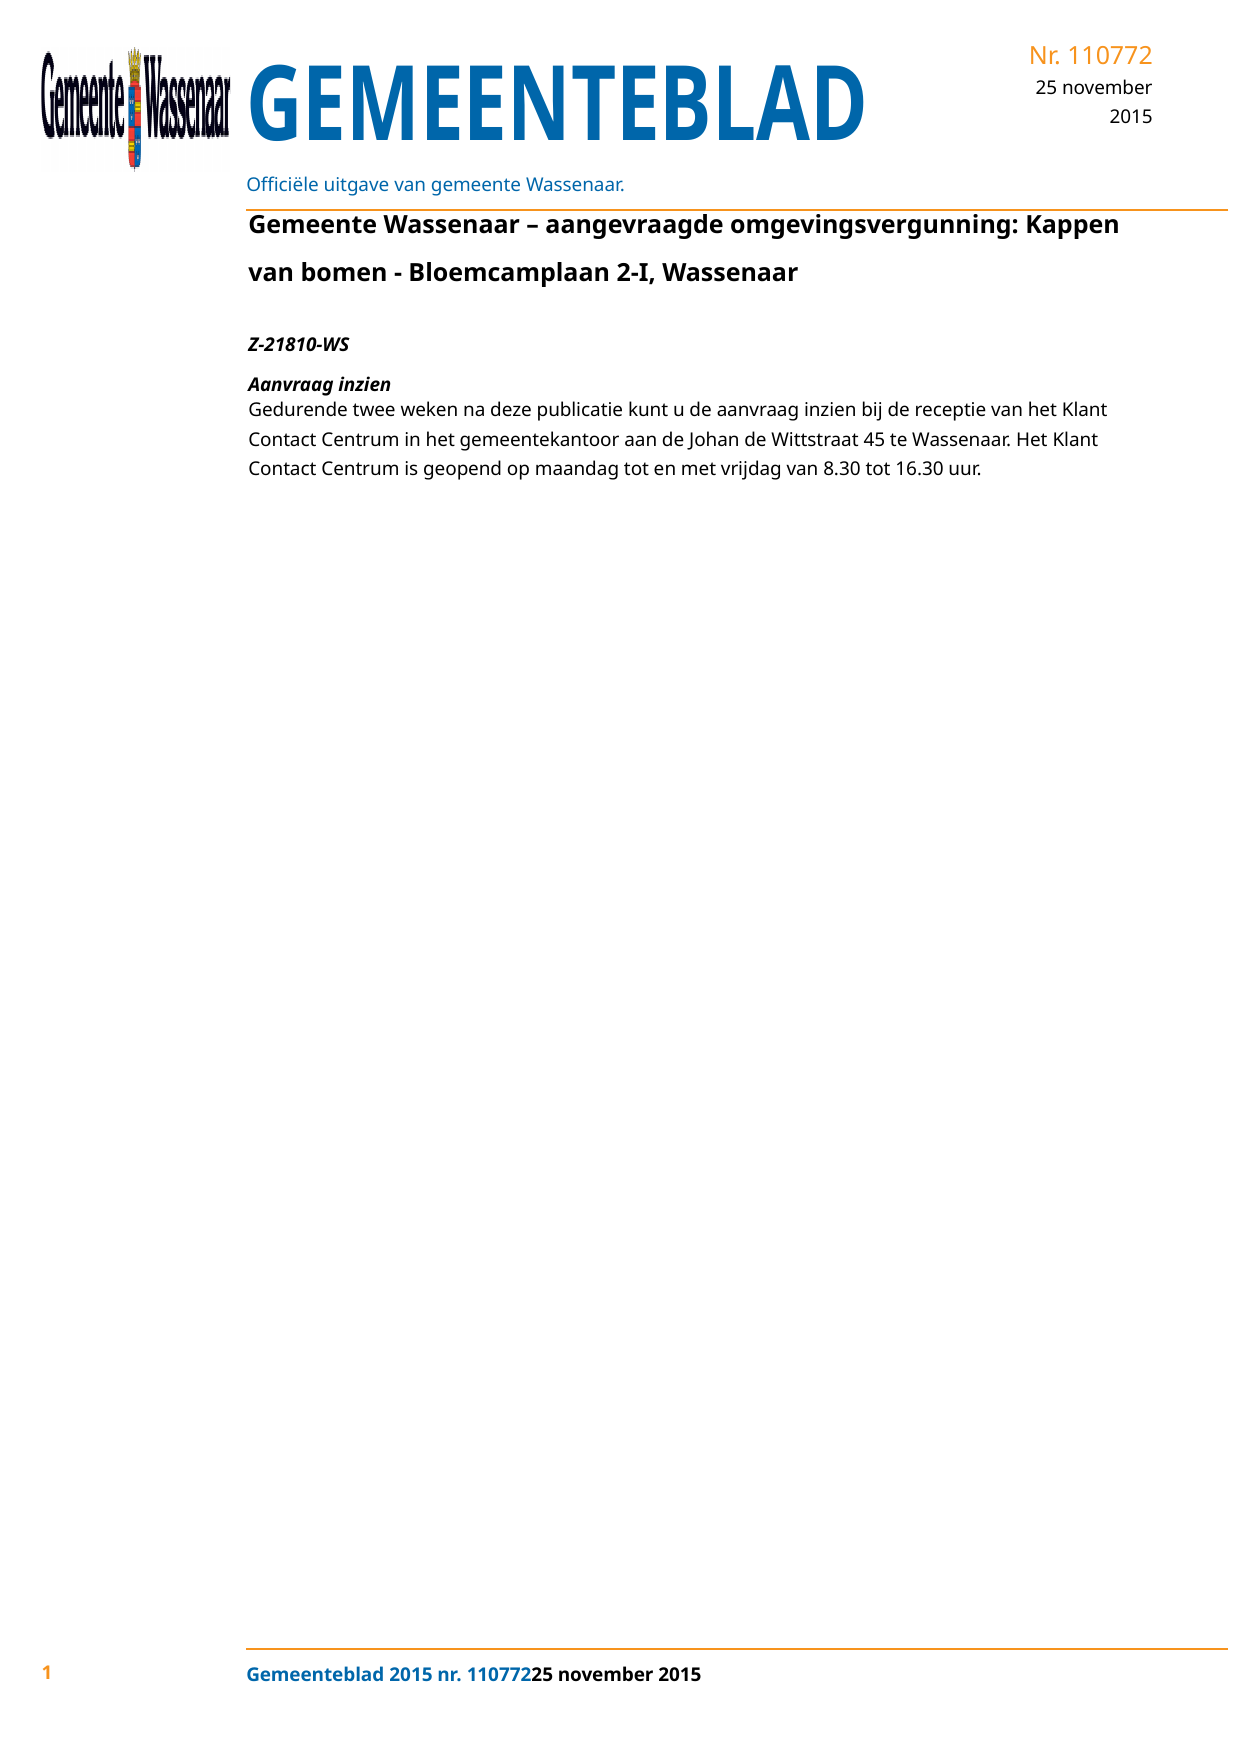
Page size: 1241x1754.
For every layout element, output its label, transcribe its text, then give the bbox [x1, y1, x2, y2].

picture [41, 47, 231, 172]
text Z-21810-WS [248, 331, 1152, 357]
text Gemeente Wassenaar – aangevraagde omgevingsvergunning: Kappen van bomen - Bloemcamplaan 2-I, Wassenaar [248, 211, 1152, 288]
text Aanvraag inzien [248, 371, 1152, 396]
text Gedurende twee weken na deze publicatie kunt u de aanvraag inzien bij de receptie van het Klant Contact Centrum in het gemeentekantoor aan de Johan de Wittstraat 45 te Wassenaar. Het Klant Contact Centrum is geopend op maandag tot en met vrijdag van 8.30 tot 16.30 uur. [248, 396, 1152, 481]
